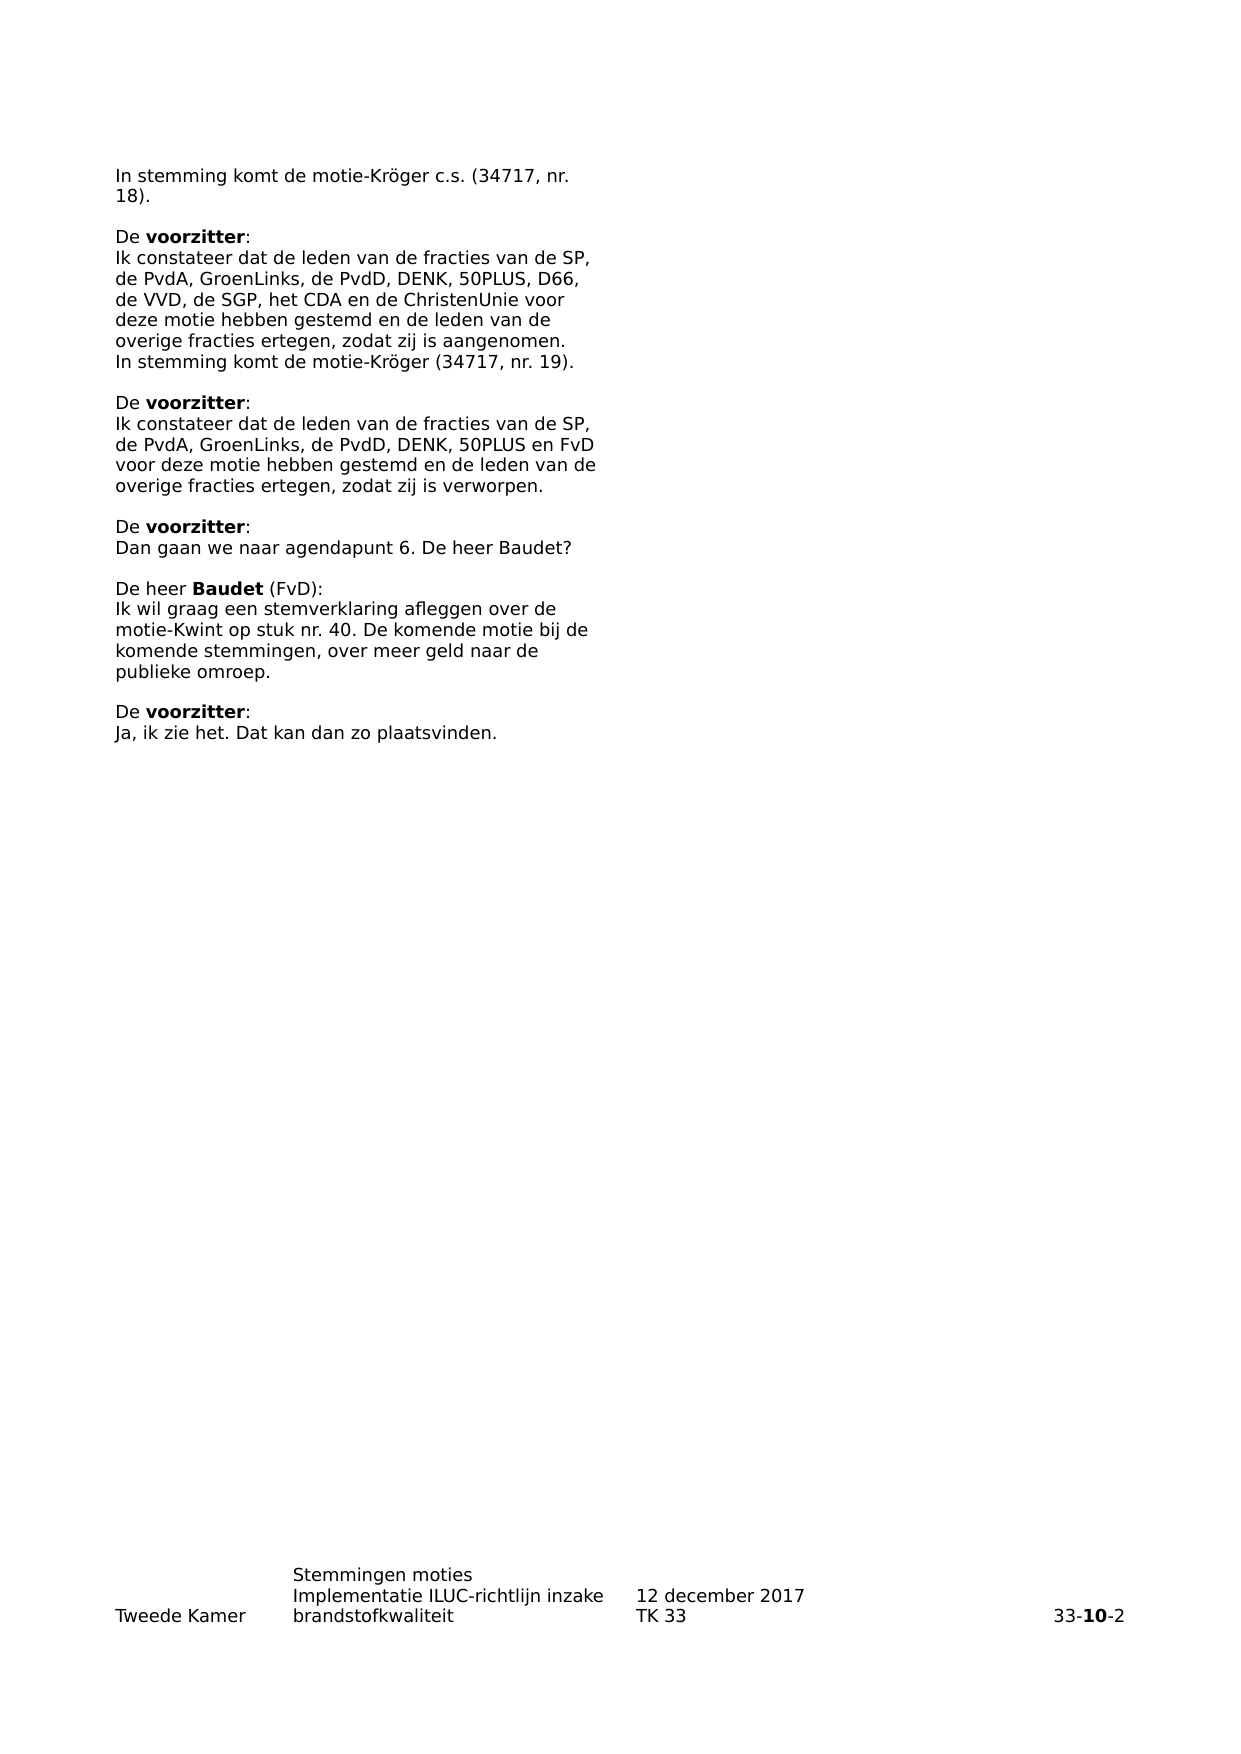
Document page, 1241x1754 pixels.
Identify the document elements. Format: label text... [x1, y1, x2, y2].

text Ik wil graag een stemverklaring afleggen over de motie-Kwint op stuk nr. 40. De komende motie bij de komende stemmingen, over meer geld naar de publieke omroep. [115, 599, 605, 682]
text De voorzitter: [115, 702, 605, 723]
text De heer Baudet (FvD): [115, 578, 605, 599]
text In stemming komt de motie-Kröger c.s. (34717, nr. 18). [115, 165, 605, 207]
text Ik constateer dat de leden van de fracties van de SP, de PvdA, GroenLinks, de PvdD, DENK, 50PLUS en FvD voor deze motie hebben gestemd en de leden van de overige fracties ertegen, zodat zij is verworpen. [115, 413, 605, 497]
text De voorzitter: [115, 393, 605, 413]
text Ik constateer dat de leden van de fracties van de SP, de PvdA, GroenLinks, de PvdD, DENK, 50PLUS, D66, de VVD, de SGP, het CDA en de ChristenUnie voor deze motie hebben gestemd en de leden van de overige fracties ertegen, zodat zij is aangenomen. [115, 248, 605, 352]
text In stemming komt de motie-Kröger (34717, nr. 19). [115, 352, 605, 373]
text De voorzitter: [115, 227, 605, 248]
text De voorzitter: [115, 517, 605, 537]
text Ja, ik zie het. Dat kan dan zo plaatsvinden. [115, 723, 605, 744]
text Dan gaan we naar agendapunt 6. De heer Baudet? [115, 537, 605, 558]
